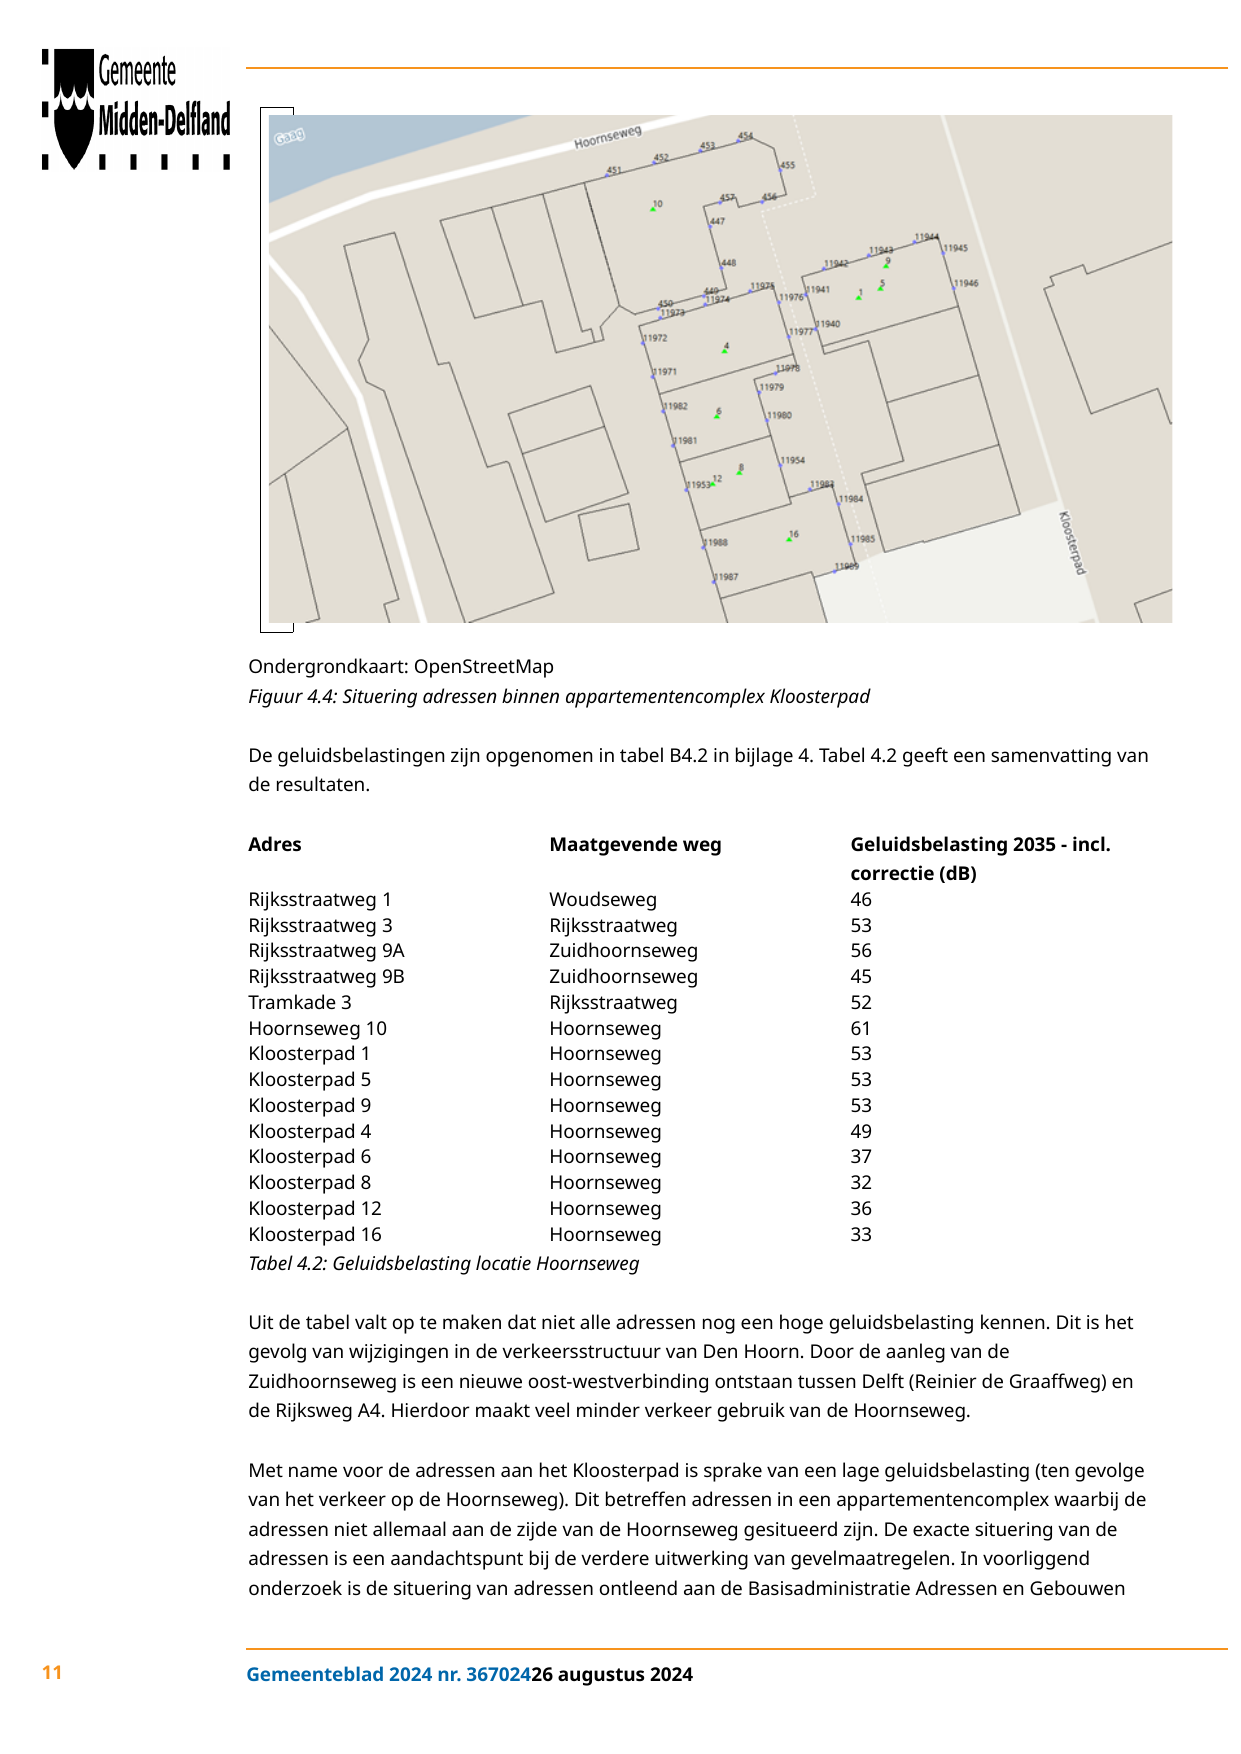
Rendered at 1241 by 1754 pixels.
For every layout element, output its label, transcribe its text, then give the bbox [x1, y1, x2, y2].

table_cell Hoornseweg [549, 1118, 850, 1143]
text Ondergrondkaart: OpenStreetMap [248, 653, 1152, 679]
table_cell Kloosterpad 4 [248, 1118, 549, 1143]
text Uit de tabel valt op te maken dat niet alle adressen nog een hoge geluidsbelasting kennen. Dit is het gevolg van wijzigingen in de verkeersstructuur van Den Hoorn. Door de aanleg van de Zuidhoornseweg is een nieuwe oost-westverbinding ontstaan tussen Delft (Reinier de Graaffweg) en de Rijksweg A4. Hierdoor maakt veel minder verkeer gebruik van de Hoornseweg. [248, 1309, 1152, 1423]
table_cell Tramkade 3 [248, 989, 549, 1015]
table_header Geluidsbelasting 2035 - incl. correctie (dB) [850, 831, 1152, 886]
table_cell Zuidhoornseweg [549, 938, 850, 963]
table_cell 53 [850, 1041, 1152, 1066]
table_cell 45 [850, 964, 1152, 989]
table_cell Kloosterpad 6 [248, 1144, 549, 1169]
table_cell Kloosterpad 5 [248, 1066, 549, 1092]
table_header Maatgevende weg [549, 831, 850, 886]
table_cell 53 [850, 1092, 1152, 1118]
table_cell Rijksstraatweg 9B [248, 964, 549, 989]
picture [268, 115, 1173, 623]
table_cell Kloosterpad 9 [248, 1092, 549, 1118]
table_cell Hoornseweg [549, 1169, 850, 1195]
table_cell 37 [850, 1144, 1152, 1169]
table_cell Rijksstraatweg [549, 989, 850, 1015]
picture [41, 47, 231, 172]
table_header Adres [248, 831, 549, 886]
table_cell 32 [850, 1169, 1152, 1195]
table_cell 61 [850, 1015, 1152, 1041]
table_cell Hoornseweg [549, 1195, 850, 1221]
table_cell Zuidhoornseweg [549, 964, 850, 989]
table_cell Hoornseweg [549, 1221, 850, 1246]
table_cell Hoornseweg 10 [248, 1015, 549, 1041]
table_cell Hoornseweg [549, 1066, 850, 1092]
table_cell 52 [850, 989, 1152, 1015]
text Tabel 4.2: Geluidsbelasting locatie Hoornseweg [248, 1250, 1152, 1275]
table_cell 36 [850, 1195, 1152, 1221]
table_cell Rijksstraatweg 1 [248, 886, 549, 912]
table_cell Woudseweg [549, 886, 850, 912]
table_cell 33 [850, 1221, 1152, 1246]
text Figuur 4.4: Situering adressen binnen appartementencomplex Kloosterpad [248, 683, 1152, 709]
table_cell Kloosterpad 16 [248, 1221, 549, 1246]
table_cell Rijksstraatweg [549, 912, 850, 938]
table_cell 46 [850, 886, 1152, 912]
table_cell Kloosterpad 1 [248, 1041, 549, 1066]
table_cell 56 [850, 938, 1152, 963]
table_cell Hoornseweg [549, 1015, 850, 1041]
table_cell 53 [850, 1066, 1152, 1092]
table_cell Rijksstraatweg 9A [248, 938, 549, 963]
table_cell Kloosterpad 12 [248, 1195, 549, 1221]
table_cell Kloosterpad 8 [248, 1169, 549, 1195]
table_cell Hoornseweg [549, 1041, 850, 1066]
text De geluidsbelastingen zijn opgenomen in tabel B4.2 in bijlage 4. Tabel 4.2 geeft een samenvatting van de resultaten. [248, 742, 1152, 797]
table_cell 53 [850, 912, 1152, 938]
table_cell Rijksstraatweg 3 [248, 912, 549, 938]
table_cell Hoornseweg [549, 1092, 850, 1118]
text Met name voor de adressen aan het Kloosterpad is sprake van een lage geluidsbelasting (ten gevolge van het verkeer op de Hoornseweg). Dit betreffen adressen in een appartementencomplex waarbij de adressen niet allemaal aan de zijde van de Hoornseweg gesitueerd zijn. De exacte situering van de adressen is een aandachtspunt bij de verdere uitwerking van gevelmaatregelen. In voorliggend onderzoek is de situering van adressen ontleend aan de Basisadministratie Adressen en Gebouwen [248, 1457, 1152, 1601]
table_cell 49 [850, 1118, 1152, 1143]
table_cell Hoornseweg [549, 1144, 850, 1169]
